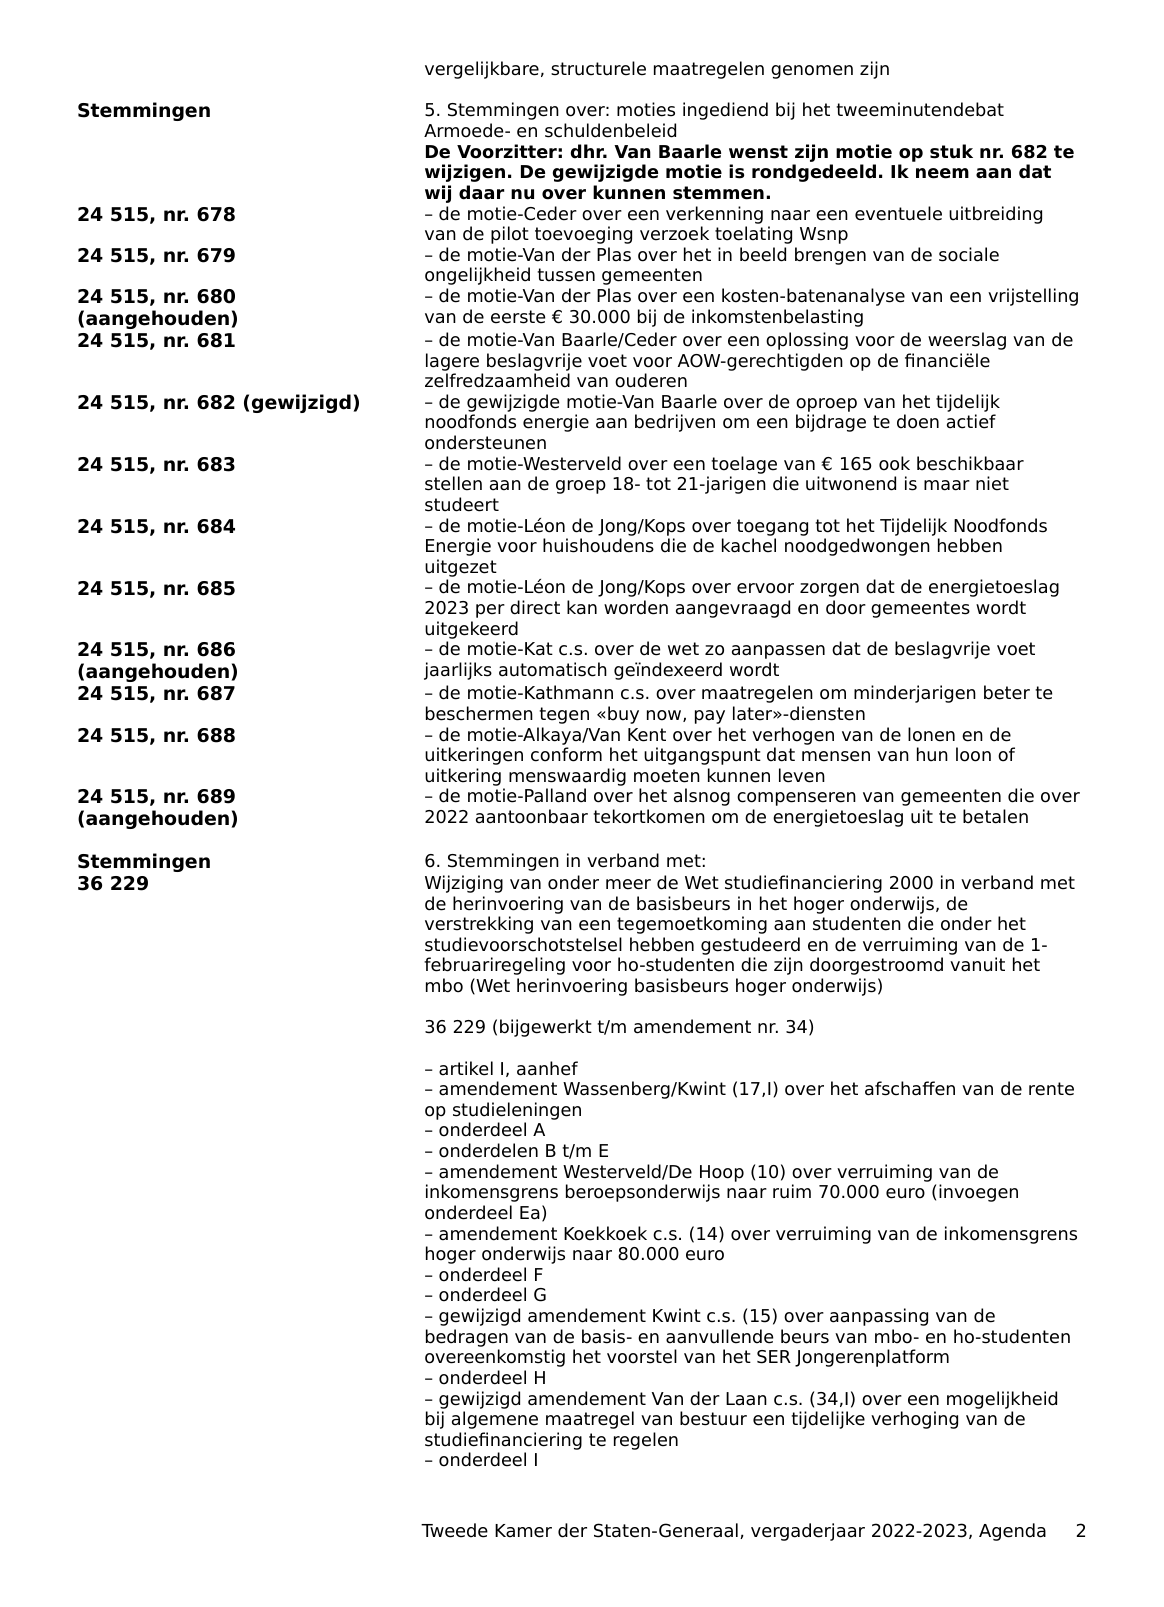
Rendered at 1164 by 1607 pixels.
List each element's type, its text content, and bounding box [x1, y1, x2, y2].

table_cell [77, 1162, 401, 1223]
table_cell [401, 1224, 418, 1265]
table_cell [401, 639, 418, 683]
table_cell [401, 578, 418, 639]
table_cell – onderdeel H [418, 1368, 1087, 1388]
table_cell 36 229 [77, 873, 401, 997]
table_cell [77, 1120, 401, 1141]
table_cell [77, 997, 401, 1017]
table_cell – de motie-Palland over het alsnog compenseren van gemeenten die over 2022 aantoonbaar tekortkomen om de energietoeslag uit te betalen [418, 786, 1087, 830]
table_cell [77, 1389, 401, 1450]
table_cell [401, 786, 418, 830]
table_cell [401, 1141, 418, 1162]
table_cell – onderdeel F [418, 1265, 1087, 1285]
table_cell [401, 59, 418, 80]
table_cell [77, 1059, 401, 1079]
table_cell [401, 392, 418, 454]
table_cell [77, 1368, 401, 1388]
table_cell [401, 330, 418, 392]
table_cell – de motie-Kat c.s. over de wet zo aanpassen dat de beslagvrije voet jaarlijks automatisch geïndexeerd wordt [418, 639, 1087, 683]
table_cell [401, 454, 418, 516]
table_cell 24 515, nr. 689 (aangehouden) [77, 786, 401, 830]
table_cell [77, 59, 401, 80]
table_cell [77, 1017, 401, 1038]
table_cell [401, 1120, 418, 1141]
table_cell [418, 830, 1087, 851]
table_cell – amendement Westerveld/De Hoop (10) over verruiming van de inkomensgrens beroepsonderwijs naar ruim 70.000 euro (invoegen onderdeel Ea) [418, 1162, 1087, 1223]
table_cell [401, 1368, 418, 1388]
table_cell – de motie-Ceder over een verkenning naar een eventuele uitbreiding van de pilot toevoeging verzoek toelating Wsnp [418, 204, 1087, 245]
table_cell [77, 1079, 401, 1120]
table_cell [77, 1450, 401, 1471]
table_cell [401, 1450, 418, 1471]
table_cell [401, 516, 418, 577]
table_cell Stemmingen [77, 100, 401, 142]
table_cell 24 515, nr. 685 [77, 578, 401, 639]
table_cell 24 515, nr. 678 [77, 204, 401, 245]
table_cell – de gewijzigde motie-Van Baarle over de oproep van het tijdelijk noodfonds energie aan bedrijven om een bijdrage te doen actief ondersteunen [418, 392, 1087, 454]
table_cell vergelijkbare, structurele maatregelen genomen zijn [418, 59, 1087, 80]
table_cell Wijziging van onder meer de Wet studiefinanciering 2000 in verband met de herinvoering van de basisbeurs in het hoger onderwijs, de verstrekking van een tegemoetkoming aan studenten die onder het studievoorschotstelsel hebben gestudeerd en de verruiming van de 1-februariregeling voor ho-studenten die zijn doorgestroomd vanuit het mbo (Wet herinvoering basisbeurs hoger onderwijs) [418, 873, 1087, 997]
table_cell [401, 873, 418, 997]
table_cell – onderdeel I [418, 1450, 1087, 1471]
table_cell [401, 1306, 418, 1368]
table_cell – amendement Wassenberg/Kwint (17,I) over het afschaffen van de rente op studieleningen [418, 1079, 1087, 1120]
table_cell [401, 1038, 418, 1058]
table_cell [77, 1141, 401, 1162]
table_cell – amendement Koekkoek c.s. (14) over verruiming van de inkomensgrens hoger onderwijs naar 80.000 euro [418, 1224, 1087, 1265]
table_cell [401, 204, 418, 245]
table_cell – de motie-Léon de Jong/Kops over ervoor zorgen dat de energietoeslag 2023 per direct kan worden aangevraagd en door gemeentes wordt uitgekeerd [418, 578, 1087, 639]
table_cell 24 515, nr. 684 [77, 516, 401, 577]
table_cell – onderdeel G [418, 1285, 1087, 1306]
table_cell 24 515, nr. 686 (aangehouden) [77, 639, 401, 683]
table_cell 24 515, nr. 681 [77, 330, 401, 392]
table_cell [401, 1285, 418, 1306]
table_cell – de motie-Alkaya/Van Kent over het verhogen van de lonen en de uitkeringen conform het uitgangspunt dat mensen van hun loon of uitkering menswaardig moeten kunnen leven [418, 725, 1087, 786]
table_cell – de motie-Westerveld over een toelage van € 165 ook beschikbaar stellen aan de groep 18- tot 21-jarigen die uitwonend is maar niet studeert [418, 454, 1087, 516]
table_cell [401, 725, 418, 786]
table_cell [77, 80, 401, 100]
table_cell – de motie-Léon de Jong/Kops over toegang tot het Tijdelijk Noodfonds Energie voor huishoudens die de kachel noodgedwongen hebben uitgezet [418, 516, 1087, 577]
table_cell – onderdelen B t/m E [418, 1141, 1087, 1162]
table_cell [418, 80, 1087, 100]
table_cell 24 515, nr. 679 [77, 245, 401, 286]
table_cell [401, 683, 418, 724]
table_cell Stemmingen [77, 851, 401, 873]
table_cell [77, 1265, 401, 1285]
table_cell [77, 830, 401, 851]
table_cell 24 515, nr. 680 (aangehouden) [77, 286, 401, 330]
table_cell – gewijzigd amendement Van der Laan c.s. (34,I) over een mogelijkheid bij algemene maatregel van bestuur een tijdelijke verhoging van de studiefinanciering te regelen [418, 1389, 1087, 1450]
table_cell – de motie-Van Baarle/Ceder over een oplossing voor de weerslag van de lagere beslagvrije voet voor AOW-gerechtigden op de financiële zelfredzaamheid van ouderen [418, 330, 1087, 392]
table_cell 24 515, nr. 687 [77, 683, 401, 724]
table_cell – gewijzigd amendement Kwint c.s. (15) over aanpassing van de bedragen van de basis- en aanvullende beurs van mbo- en ho-studenten overeenkomstig het voorstel van het SER Jongerenplatform [418, 1306, 1087, 1368]
table_cell [401, 1017, 418, 1038]
table_cell [401, 830, 418, 851]
table_cell [401, 1079, 418, 1120]
table_cell – de motie-Van der Plas over het in beeld brengen van de sociale ongelijkheid tussen gemeenten [418, 245, 1087, 286]
table_cell [77, 1224, 401, 1265]
table_cell 24 515, nr. 688 [77, 725, 401, 786]
table_cell – de motie-Van der Plas over een kosten-batenanalyse van een vrijstelling van de eerste € 30.000 bij de inkomstenbelasting [418, 286, 1087, 330]
table_cell [401, 142, 418, 203]
table_cell [401, 1389, 418, 1450]
table_cell [77, 1306, 401, 1368]
table_cell – onderdeel A [418, 1120, 1087, 1141]
table_cell 24 515, nr. 682 (gewijzigd) [77, 392, 401, 454]
table_cell – artikel I, aanhef [418, 1059, 1087, 1079]
table_cell [77, 1038, 401, 1058]
table_cell [401, 1059, 418, 1079]
table_cell [401, 286, 418, 330]
table_cell – de motie-Kathmann c.s. over maatregelen om minderjarigen beter te beschermen tegen «buy now, pay later»-diensten [418, 683, 1087, 724]
table_cell 6. Stemmingen in verband met: [418, 851, 1087, 873]
table_cell [418, 1038, 1087, 1058]
table_cell [401, 851, 418, 873]
table_cell [401, 1265, 418, 1285]
table_cell [401, 1162, 418, 1223]
table_cell [418, 997, 1087, 1017]
table_cell 24 515, nr. 683 [77, 454, 401, 516]
table_cell [401, 245, 418, 286]
table_cell [401, 80, 418, 100]
table_cell [401, 997, 418, 1017]
table_cell 36 229 (bijgewerkt t/m amendement nr. 34) [418, 1017, 1087, 1038]
table_cell De Voorzitter: dhr. Van Baarle wenst zijn motie op stuk nr. 682 te wijzigen. De gewijzigde motie is rondgedeeld. Ik neem aan dat wij daar nu over kunnen stemmen. [418, 142, 1087, 203]
table_cell [77, 1285, 401, 1306]
table_cell [77, 142, 401, 203]
table_cell [401, 100, 418, 142]
table_cell 5. Stemmingen over: moties ingediend bij het tweeminutendebat Armoede- en schuldenbeleid [418, 100, 1087, 142]
